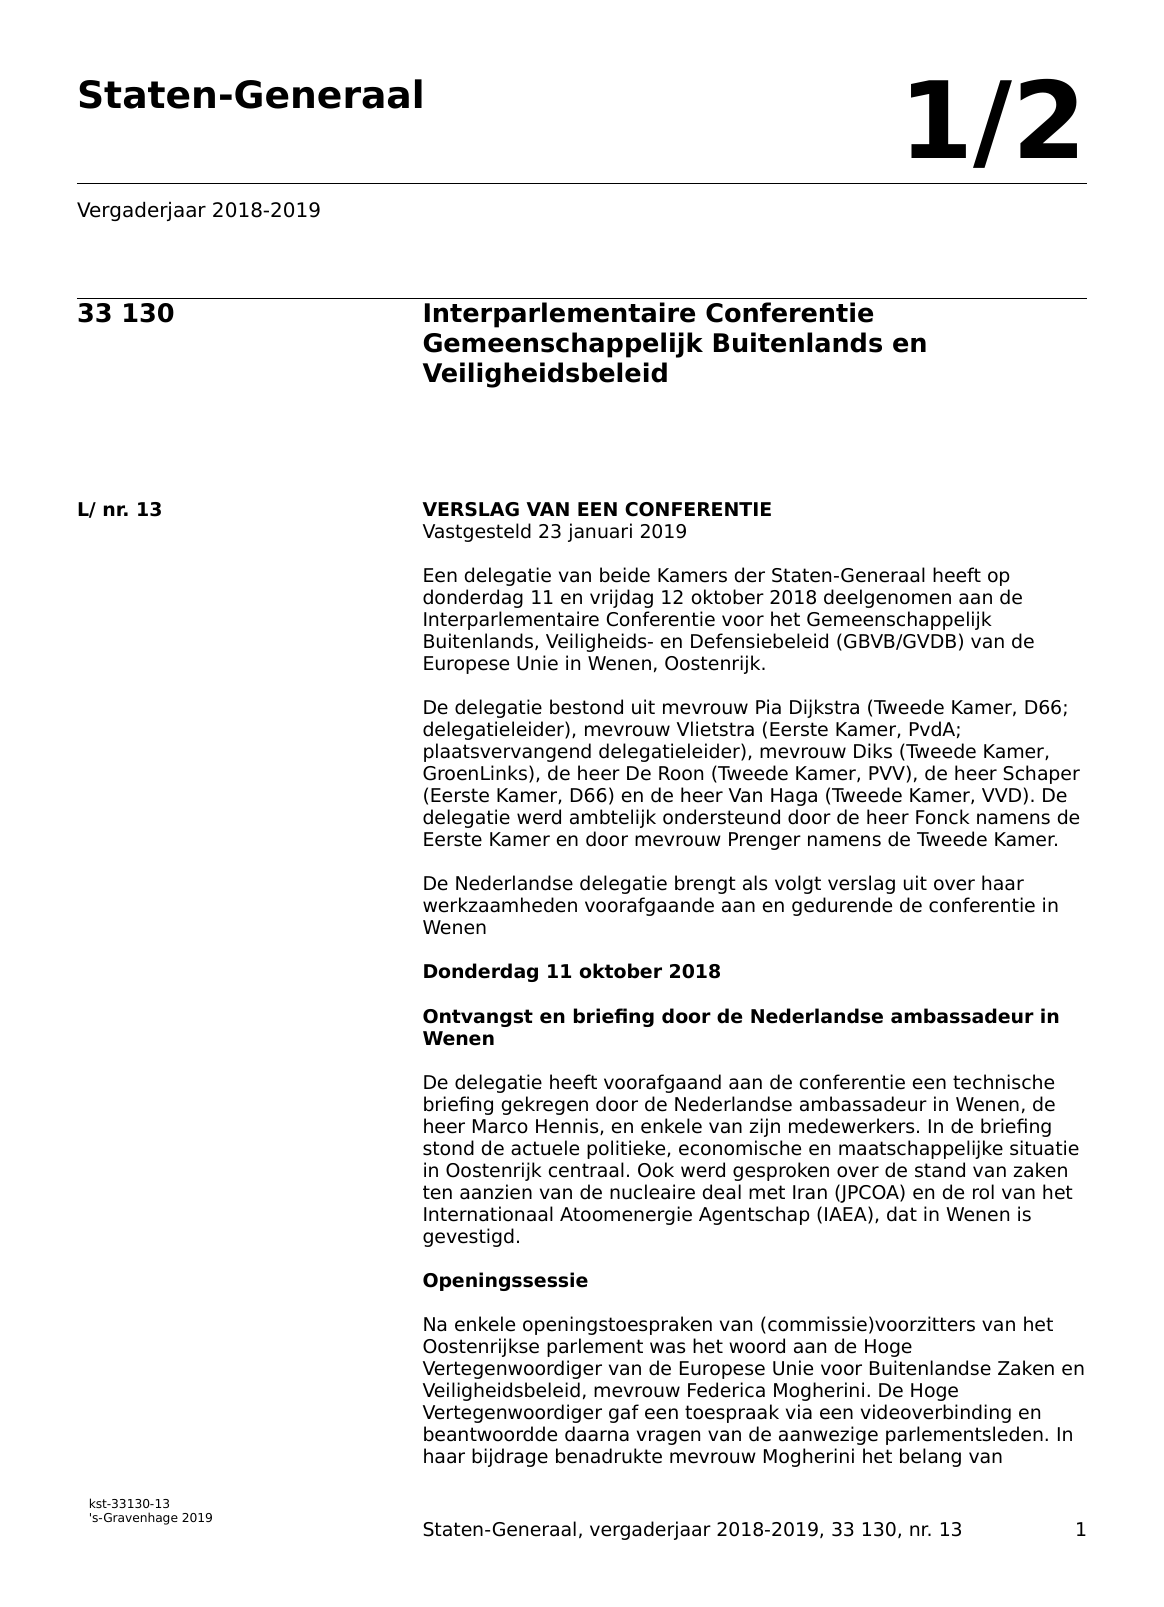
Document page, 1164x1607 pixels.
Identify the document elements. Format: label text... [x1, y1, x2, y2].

text 's-Gravenhage 2019 [88, 1511, 323, 1525]
table_header 1/2 [886, 59, 1087, 183]
subtitle Donderdag 11 oktober 2018 [422, 961, 1087, 983]
subtitle Openingssessie [422, 1270, 1087, 1292]
text Vastgesteld 23 januari 2019 [422, 521, 1087, 543]
text De delegatie bestond uit mevrouw Pia Dijkstra (Tweede Kamer, D66; delegatieleider), mevrouw Vlietstra (Eerste Kamer, PvdA; plaatsvervangend delegatieleider), mevrouw Diks (Tweede Kamer, GroenLinks), de heer De Roon (Tweede Kamer, PVV), de heer Schaper (Eerste Kamer, D66) en de heer Van Haga (Tweede Kamer, VVD). De delegatie werd ambtelijk ondersteund door de heer Fonck namens de Eerste Kamer en door mevrouw Prenger namens de Tweede Kamer. [422, 697, 1087, 851]
text kst-33130-13 [88, 1497, 323, 1511]
text De delegatie heeft voorafgaand aan de conferentie een technische briefing gekregen door de Nederlandse ambassadeur in Wenen, de heer Marco Hennis, en enkele van zijn medewerkers. In de briefing stond de actuele politieke, economische en maatschappelijke situatie in Oostenrijk centraal. Ook werd gesproken over de stand van zaken ten aanzien van de nucleaire deal met Iran (JPCOA) en de rol van het Internationaal Atoomenergie Agentschap (IAEA), dat in Wenen is gevestigd. [422, 1072, 1087, 1248]
subtitle Ontvangst en briefing door de Nederlandse ambassadeur in Wenen [422, 1006, 1087, 1049]
table_cell Vergaderjaar 2018-2019 [77, 184, 1087, 298]
table_header Staten-Generaal [77, 59, 886, 183]
subtitle L/ nr. 13 VERSLAG VAN EEN CONFERENTIE [77, 499, 1087, 521]
text De Nederlandse delegatie brengt als volgt verslag uit over haar werkzaamheden voorafgaande aan en gedurende de conferentie in Wenen [422, 873, 1087, 939]
subtitle 33 130 Interparlementaire Conferentie Gemeenschappelijk Buitenlands en Veiligheidsbeleid [77, 299, 1087, 388]
text Een delegatie van beide Kamers der Staten-Generaal heeft op donderdag 11 en vrijdag 12 oktober 2018 deelgenomen aan de Interparlementaire Conferentie voor het Gemeenschappelijk Buitenlands, Veiligheids- en Defensiebeleid (GBVB/GVDB) van de Europese Unie in Wenen, Oostenrijk. [422, 565, 1087, 675]
text Na enkele openingstoespraken van (commissie)voorzitters van het Oostenrijkse parlement was het woord aan de Hoge Vertegenwoordiger van de Europese Unie voor Buitenlandse Zaken en Veiligheidsbeleid, mevrouw Federica Mogherini. De Hoge Vertegenwoordiger gaf een toespraak via een videoverbinding en beantwoordde daarna vragen van de aanwezige parlementsleden. In haar bijdrage benadrukte mevrouw Mogherini het belang van [422, 1314, 1087, 1468]
